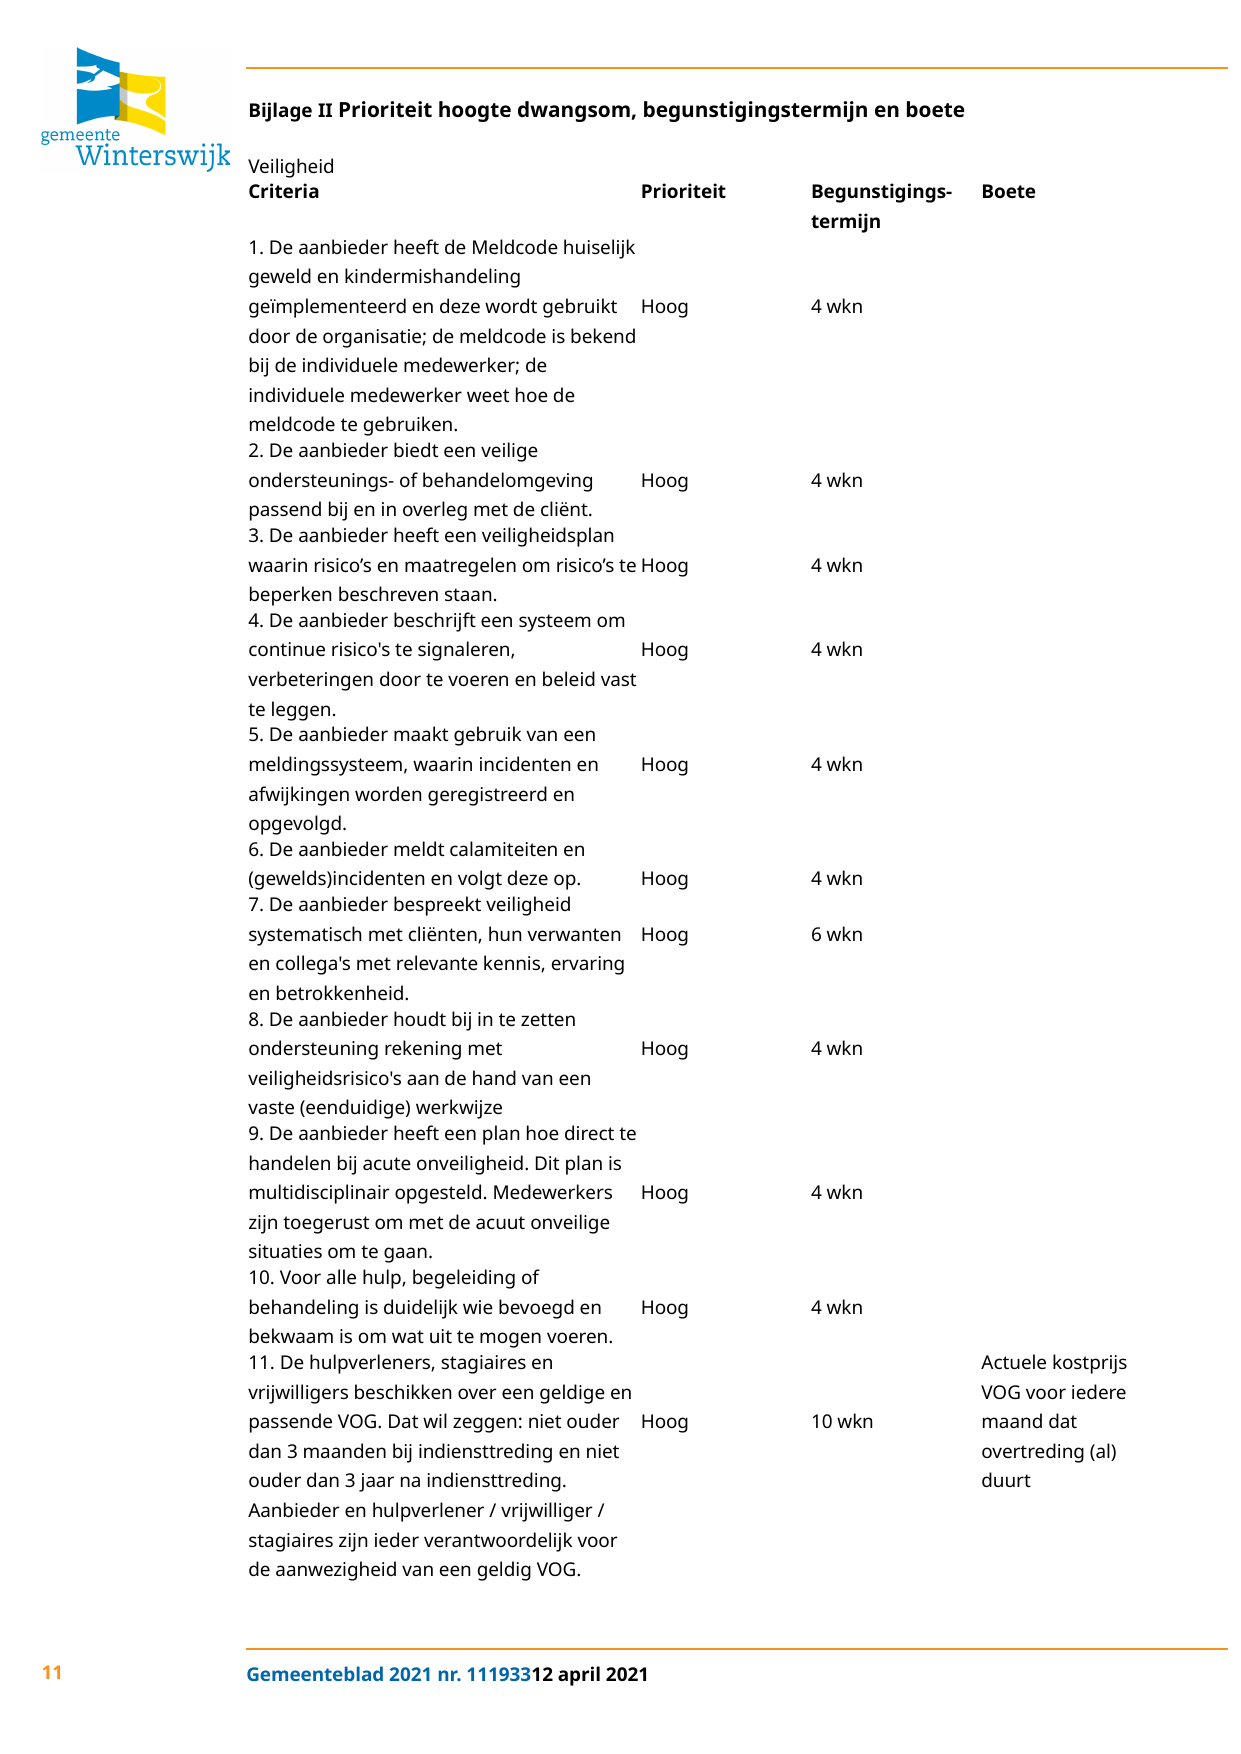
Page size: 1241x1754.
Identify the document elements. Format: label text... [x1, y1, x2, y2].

table_cell [981, 437, 1152, 522]
table_cell 2. De aanbieder biedt een veilige ondersteunings- of behandelomgeving passend bij en in overleg met de cliënt. [248, 437, 641, 522]
table_cell 4 wkn [811, 1120, 981, 1264]
table_header Veiligheid [248, 153, 641, 179]
table_cell Hoog [641, 1006, 811, 1120]
table_cell 9. De aanbieder heeft een plan hoe direct te handelen bij acute onveiligheid. Dit plan is multidisciplinair opgesteld. Medewerkers zijn toegerust om met de acuut onveilige situaties om te gaan. [248, 1120, 641, 1264]
table_cell Hoog [641, 891, 811, 1006]
table_cell 6 wkn [811, 891, 981, 1006]
table_cell Hoog [641, 836, 811, 891]
table_cell 10 wkn [811, 1349, 981, 1582]
table_cell 10. Voor alle hulp, begeleiding of behandeling is duidelijk wie bevoegd en bekwaam is om wat uit te mogen voeren. [248, 1264, 641, 1349]
table_cell 6. De aanbieder meldt calamiteiten en (gewelds)incidenten en volgt deze op. [248, 836, 641, 891]
table_cell 4 wkn [811, 522, 981, 607]
table_cell [981, 522, 1152, 607]
table_cell Criteria [248, 179, 641, 234]
table_cell Hoog [641, 1120, 811, 1264]
table_cell 4 wkn [811, 722, 981, 836]
table_cell [981, 891, 1152, 1006]
table_header [811, 153, 981, 179]
table_header [641, 153, 811, 179]
table_cell 4 wkn [811, 1006, 981, 1120]
table_cell 4 wkn [811, 607, 981, 722]
table_cell 3. De aanbieder heeft een veiligheidsplan waarin risico’s en maatregelen om risico’s te beperken beschreven staan. [248, 522, 641, 607]
table_cell [981, 722, 1152, 836]
text Bijlage II Prioriteit hoogte dwangsom, begunstigingstermijn en boete [248, 95, 1152, 123]
table_cell Hoog [641, 722, 811, 836]
table_cell 7. De aanbieder bespreekt veiligheid systematisch met cliënten, hun verwanten en collega's met relevante kennis, ervaring en betrokkenheid. [248, 891, 641, 1006]
table_cell 5. De aanbieder maakt gebruik van een meldingssysteem, waarin incidenten en afwijkingen worden geregistreerd en opgevolgd. [248, 722, 641, 836]
table_cell Hoog [641, 522, 811, 607]
table_cell Boete [981, 179, 1152, 234]
table_cell [981, 836, 1152, 891]
table_header [981, 153, 1152, 179]
picture [41, 47, 231, 172]
table_cell Hoog [641, 234, 811, 437]
table_cell 4 wkn [811, 1264, 981, 1349]
table_cell Hoog [641, 1264, 811, 1349]
table_cell [981, 1264, 1152, 1349]
table_cell 8. De aanbieder houdt bij in te zetten ondersteuning rekening met veiligheidsrisico's aan de hand van een vaste (eenduidige) werkwijze [248, 1006, 641, 1120]
table_cell [981, 1120, 1152, 1264]
table_cell 4 wkn [811, 437, 981, 522]
table_cell [981, 607, 1152, 722]
table_cell [981, 234, 1152, 437]
table_cell Hoog [641, 607, 811, 722]
table_cell Actuele kostprijs VOG voor iedere maand dat overtreding (al) duurt [981, 1349, 1152, 1582]
table_cell Prioriteit [641, 179, 811, 234]
table_cell 11. De hulpverleners, stagiaires en vrijwilligers beschikken over een geldige en passende VOG. Dat wil zeggen: niet ouder dan 3 maanden bij indiensttreding en niet ouder dan 3 jaar na indiensttreding. Aanbieder en hulpverlener / vrijwilliger / stagiaires zijn ieder verantwoordelijk voor de aanwezigheid van een geldig VOG. [248, 1349, 641, 1582]
table_cell 4 wkn [811, 234, 981, 437]
table_cell 4. De aanbieder beschrijft een systeem om continue risico's te signaleren, verbeteringen door te voeren en beleid vast te leggen. [248, 607, 641, 722]
picture [225, 153, 231, 162]
table_cell 4 wkn [811, 836, 981, 891]
table_cell Hoog [641, 437, 811, 522]
table_cell Hoog [641, 1349, 811, 1582]
table_cell Begunstigings- termijn [811, 179, 981, 234]
table_cell [981, 1006, 1152, 1120]
table_cell 1. De aanbieder heeft de Meldcode huiselijk geweld en kindermishandeling geïmplementeerd en deze wordt gebruikt door de organisatie; de meldcode is bekend bij de individuele medewerker; de individuele medewerker weet hoe de meldcode te gebruiken. [248, 234, 641, 437]
